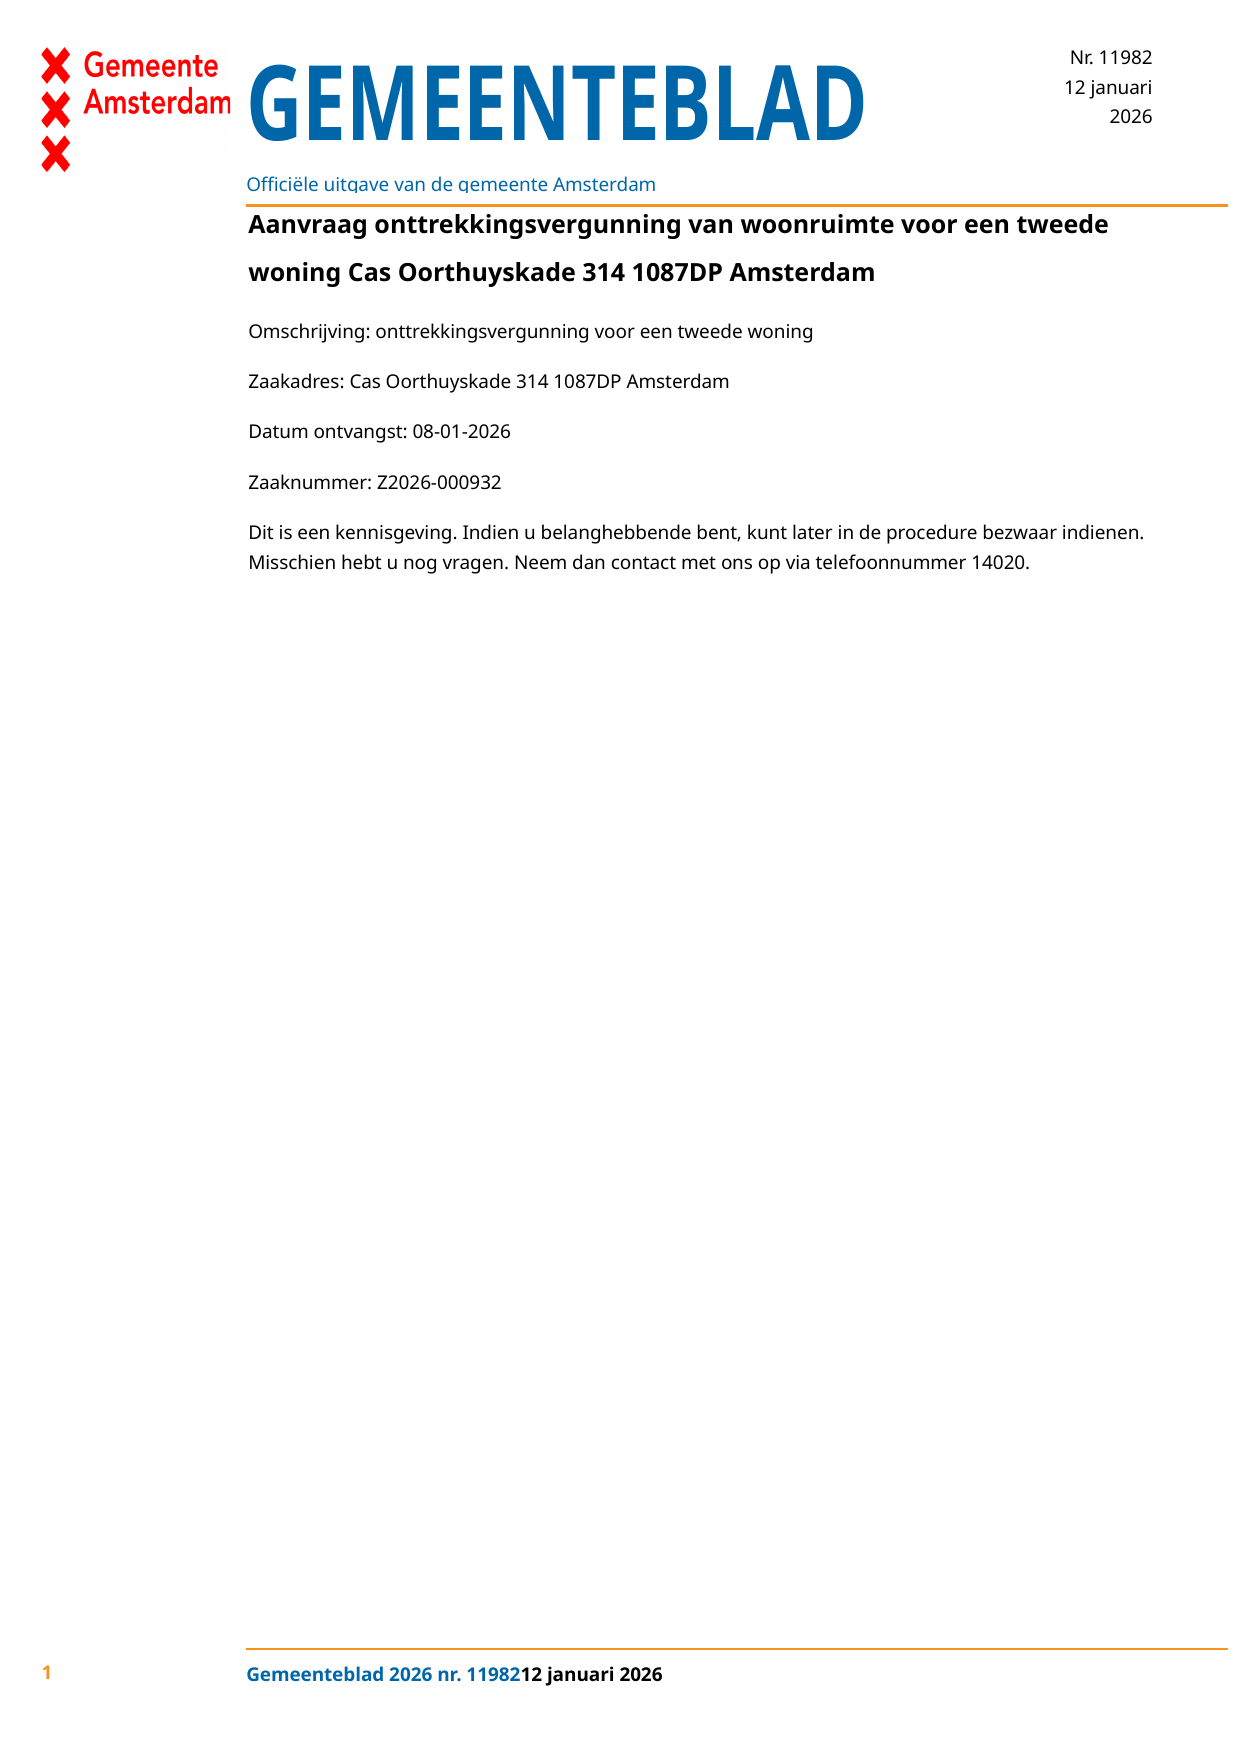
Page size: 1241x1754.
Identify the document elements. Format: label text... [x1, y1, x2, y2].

picture [41, 47, 231, 172]
text Datum ontvangst: 08-01-2026 [248, 419, 1152, 444]
text Aanvraag onttrekkingsvergunning van woonruimte voor een tweede woning Cas Oorthuyskade 314 1087DP Amsterdam [248, 207, 1152, 288]
text Omschrijving: onttrekkingsvergunning voor een tweede woning [248, 318, 1152, 344]
text Zaakadres: Cas Oorthuyskade 314 1087DP Amsterdam [248, 368, 1152, 394]
text Dit is een kennisgeving. Indien u belanghebbende bent, kunt later in de procedure bezwaar indienen. Misschien hebt u nog vragen. Neem dan contact met ons op via telefoonnummer 14020. [248, 519, 1152, 575]
text Zaaknummer: Z2026-000932 [248, 469, 1152, 495]
